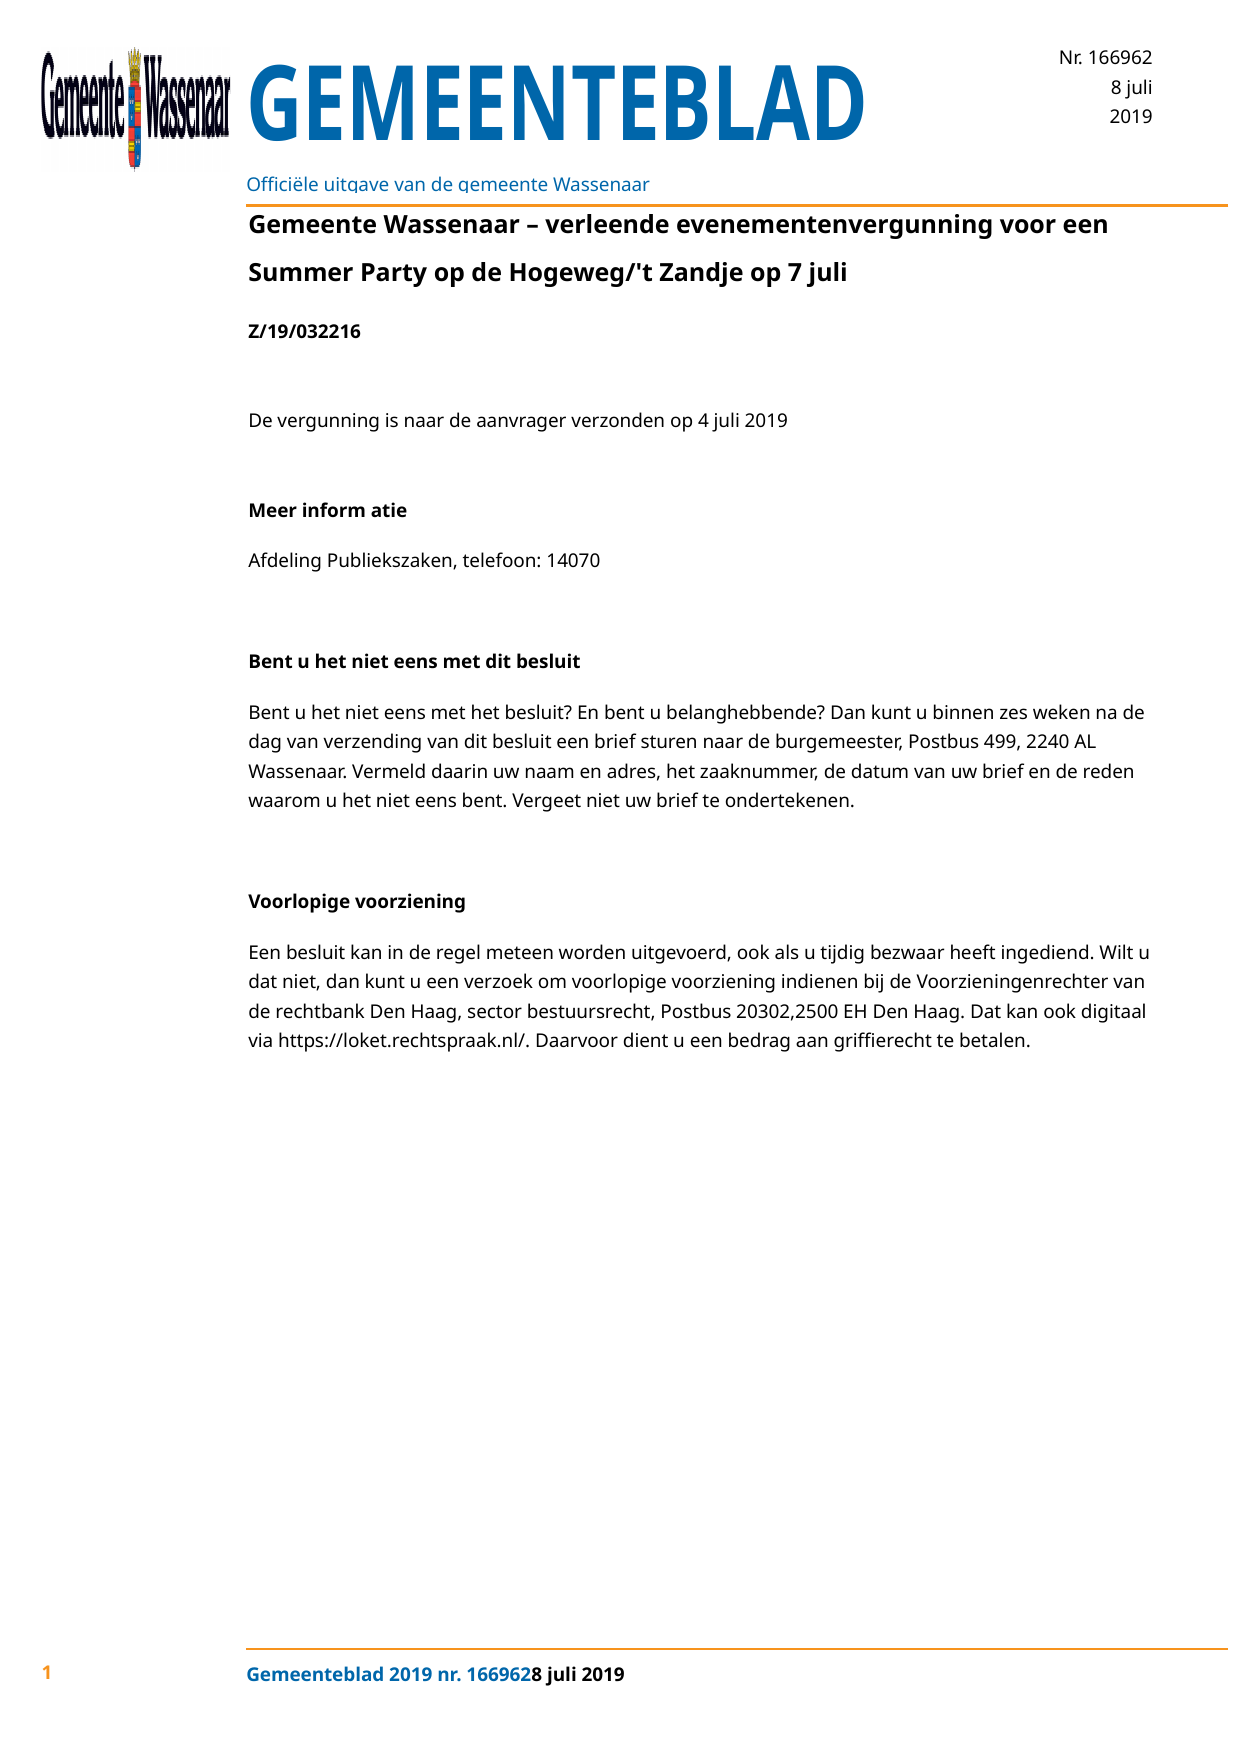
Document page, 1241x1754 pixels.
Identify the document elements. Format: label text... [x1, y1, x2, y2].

text De vergunning is naar de aanvrager verzonden op 4 juli 2019 [248, 408, 1152, 433]
picture [41, 47, 231, 172]
text Bent u het niet eens met dit besluit [248, 648, 1152, 674]
text Gemeente Wassenaar – verleende evenementenvergunning voor een Summer Party op de Hogeweg/'t Zandje op 7 juli [248, 207, 1152, 288]
text Meer inform atie [248, 497, 1152, 523]
text Voorlopige voorziening [248, 888, 1152, 914]
text Z/19/032216 [248, 318, 1152, 344]
text Afdeling Publiekszaken, telefoon: 14070 [248, 548, 1152, 573]
text Een besluit kan in de regel meteen worden uitgevoerd, ook als u tijdig bezwaar heeft ingediend. Wilt u dat niet, dan kunt u een verzoek om voorlopige voorziening indienen bij de Voorzieningenrechter van de rechtbank Den Haag, sector bestuursrecht, Postbus 20302,2500 EH Den Haag. Dat kan ook digitaal via https://loket.rechtspraak.nl/. Daarvoor dient u een bedrag aan griffierecht te betalen. [248, 939, 1152, 1053]
text Bent u het niet eens met het besluit? En bent u belanghebbende? Dan kunt u binnen zes weken na de dag van verzending van dit besluit een brief sturen naar de burgemeester, Postbus 499, 2240 AL Wassenaar. Vermeld daarin uw naam en adres, het zaaknummer, de datum van uw brief en de reden waarom u het niet eens bent. Vergeet niet uw brief te ondertekenen. [248, 699, 1152, 813]
